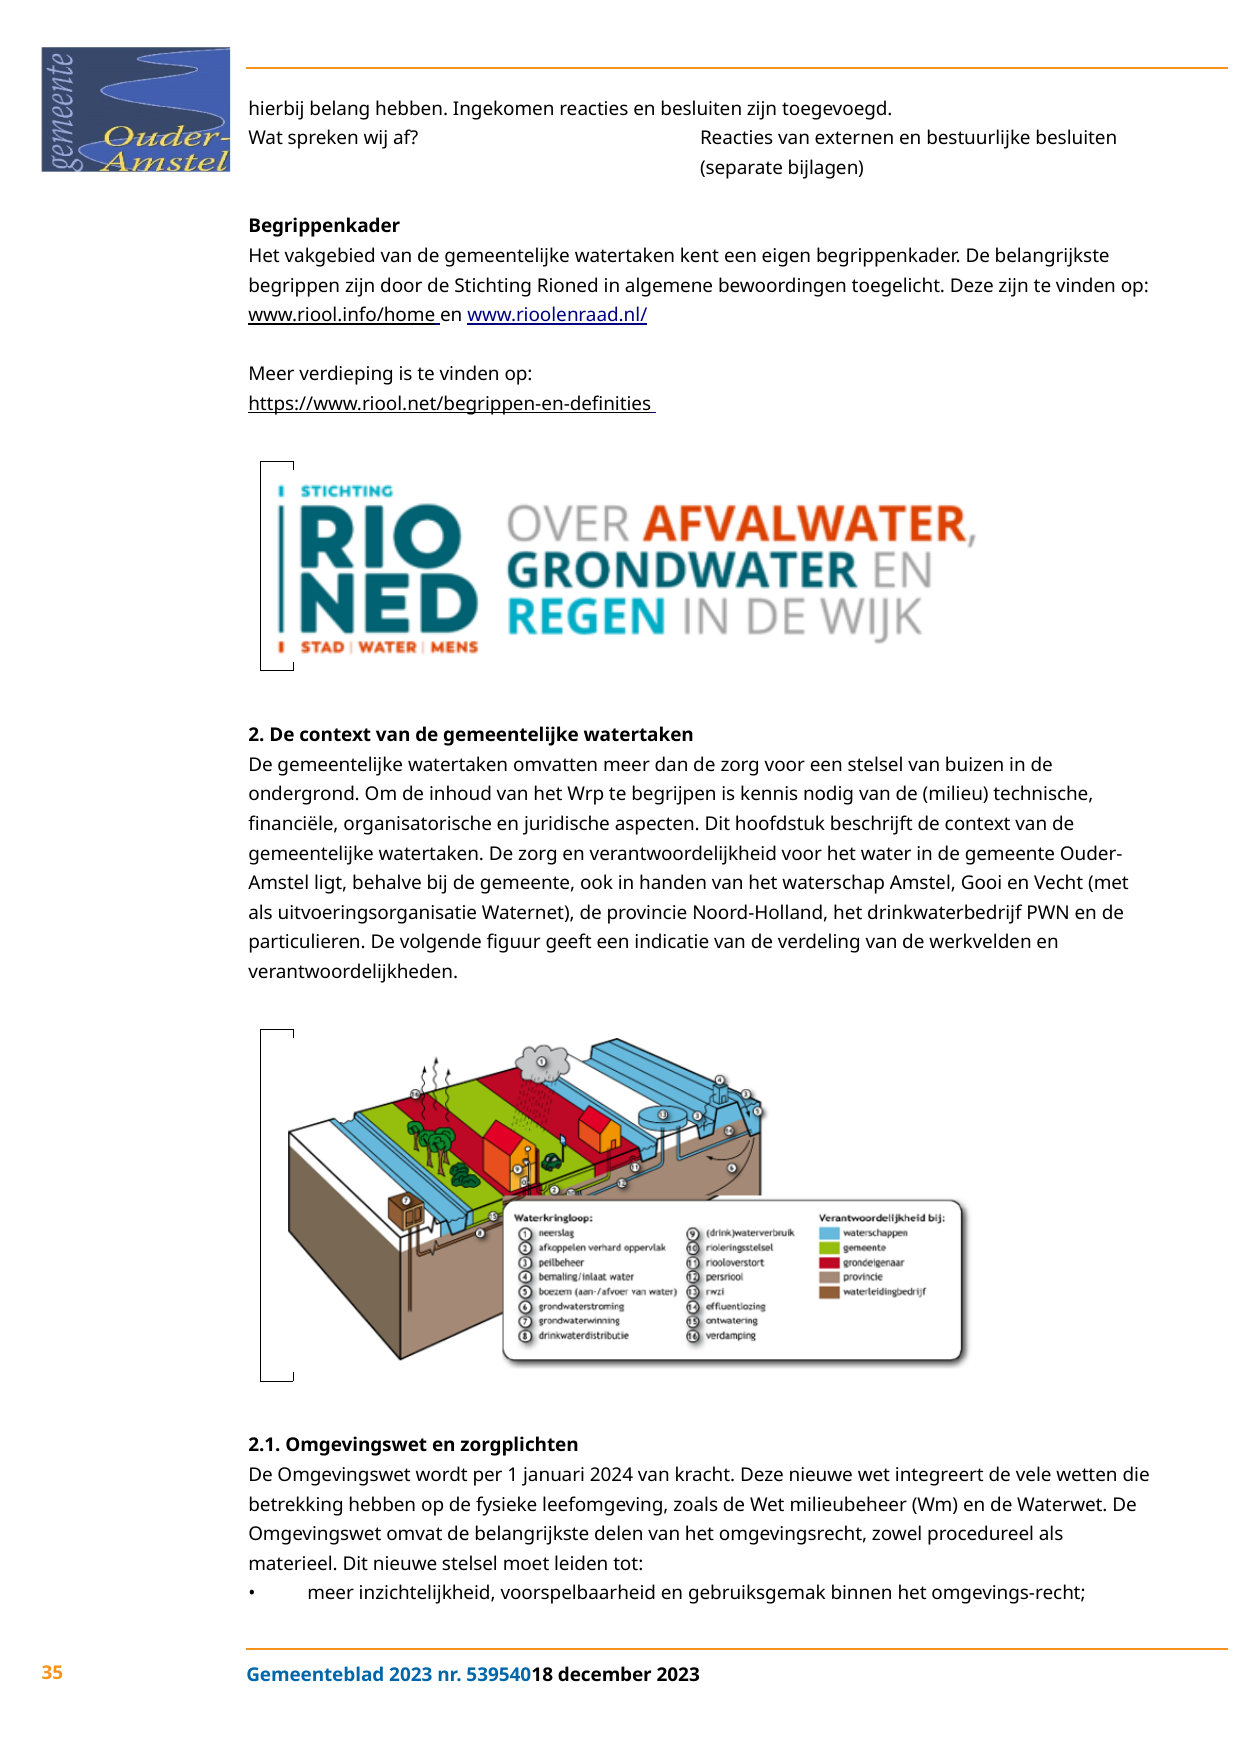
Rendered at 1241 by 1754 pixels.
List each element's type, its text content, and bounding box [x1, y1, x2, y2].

text Begrippenkader [248, 213, 1152, 238]
text 2. De context van de gemeentelijke watertaken [248, 721, 1152, 747]
picture [41, 47, 231, 172]
table_header Wat spreken wij af? [248, 125, 700, 180]
text 2.1. Omgevingswet en zorgplichten [248, 1432, 1152, 1457]
text De Omgevingswet wordt per 1 januari 2024 van kracht. Deze nieuwe wet integreert de vele wetten die betrekking hebben op de fysieke leefomgeving, zoals de Wet milieubeheer (Wm) en de Waterwet. De Omgevingswet omvat de belangrijkste delen van het omgevingsrecht, zowel procedureel als materieel. Dit nieuwe stelsel moet leiden tot: [248, 1461, 1152, 1576]
text https://www.riool.net/begrippen-en-definities [248, 390, 1152, 416]
text Het vakgebied van de gemeentelijke watertaken kent een eigen begrippenkader. De belangrijkste begrippen zijn door de Stichting Rioned in algemene bewoordingen toegelicht. Deze zijn te vinden op: [248, 242, 1152, 297]
text www.riool.info/home en www.rioolenraad.nl/ [248, 301, 1152, 327]
picture [268, 470, 978, 662]
picture [268, 1038, 978, 1372]
text hierbij belang hebben. Ingekomen reacties en besluiten zijn toegevoegd. [248, 95, 1152, 121]
text De gemeentelijke watertaken omvatten meer dan de zorg voor een stelsel van buizen in de ondergrond. Om de inhoud van het Wrp te begrijpen is kennis nodig van de (milieu) technische, financiële, organisatorische en juridische aspecten. Dit hoofdstuk beschrijft de context van de gemeentelijke watertaken. De zorg en verantwoordelijkheid voor het water in de gemeente Ouder-Amstel ligt, behalve bij de gemeente, ook in handen van het waterschap Amstel, Gooi en Vecht (met als uitvoeringsorganisatie Waternet), de provincie Noord-Holland, het drinkwaterbedrijf PWN en de particulieren. De volgende figuur geeft een indicatie van de verdeling van de werkvelden en verantwoordelijkheden. [248, 751, 1152, 984]
text Meer verdieping is te vinden op: [248, 361, 1152, 386]
list meer inzichtelijkheid, voorspelbaarheid en gebruiksgemak binnen het omgevings-recht; [248, 1579, 1152, 1605]
table_header Reacties van externen en bestuurlijke besluiten (separate bijlagen) [700, 125, 1152, 180]
